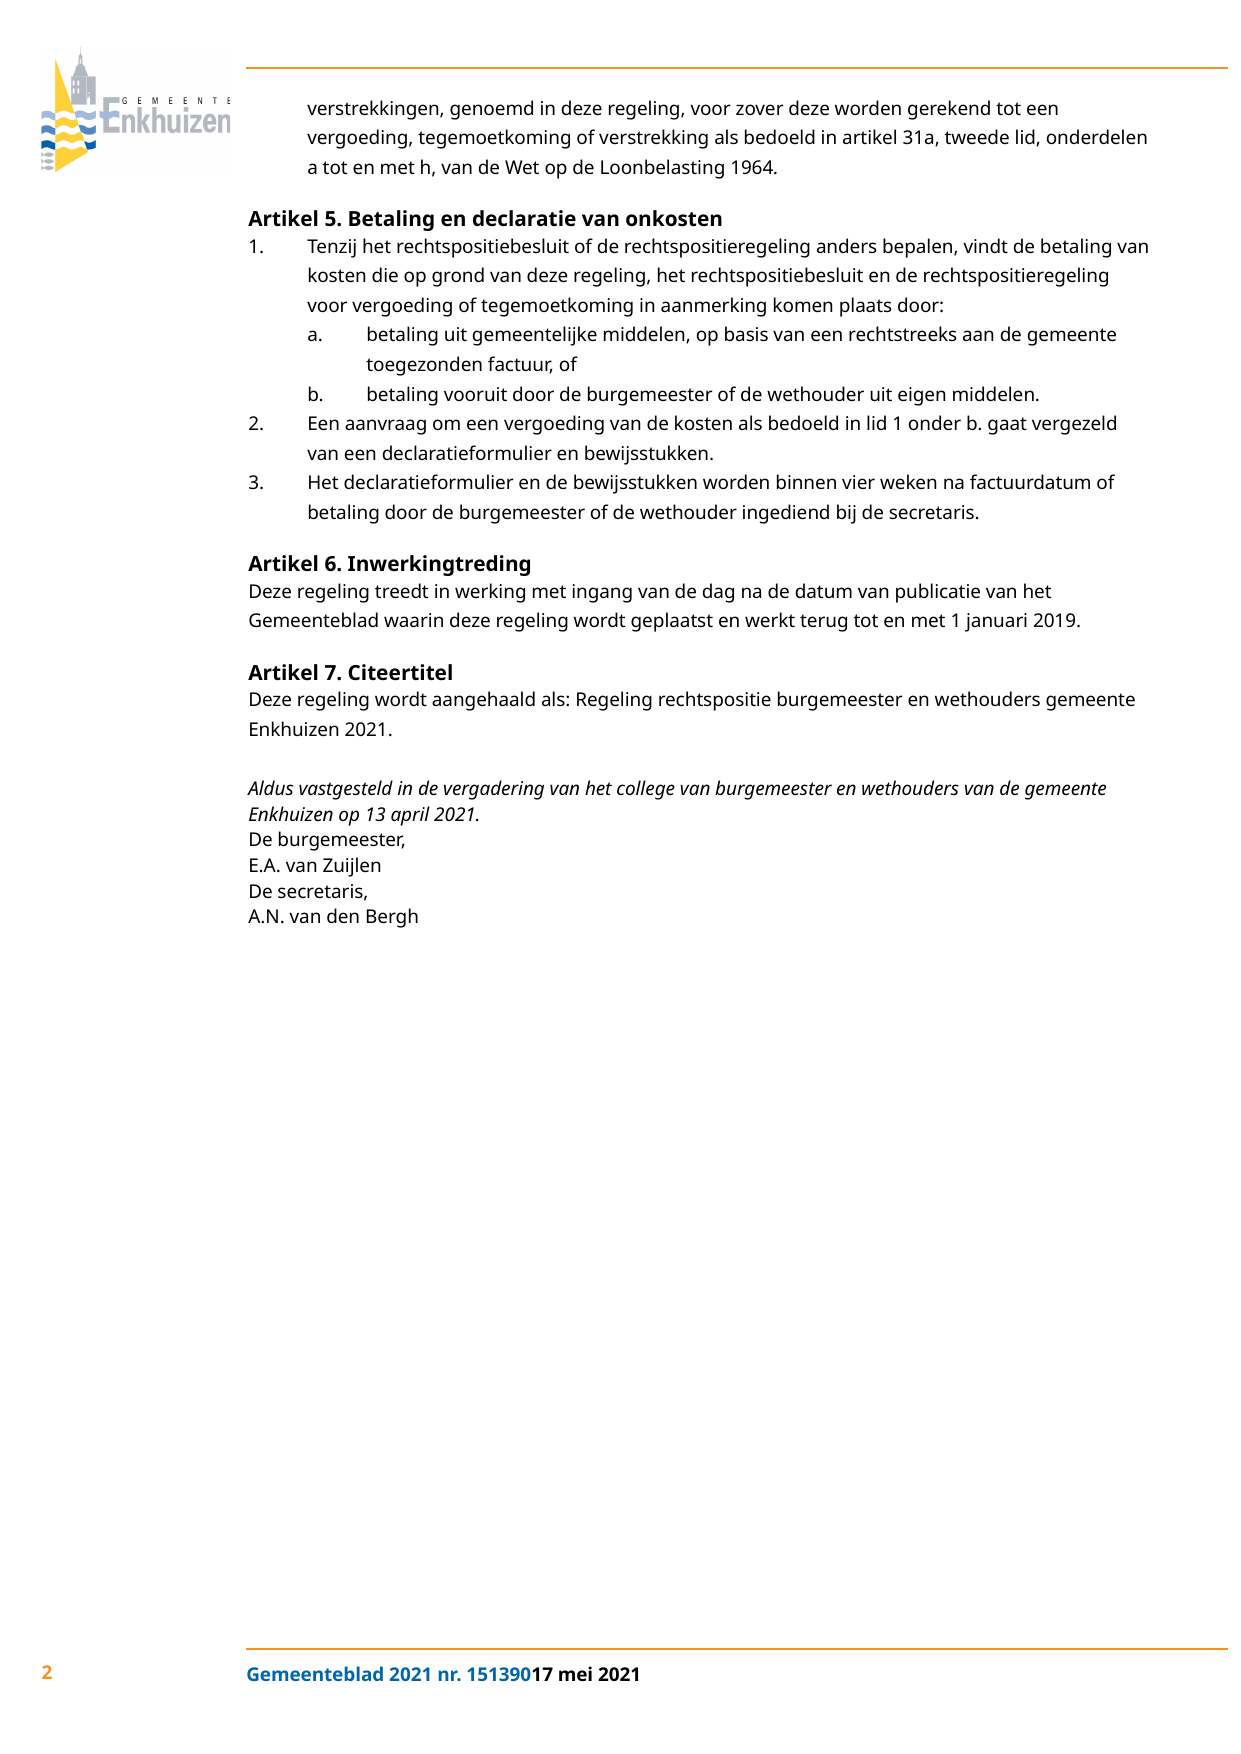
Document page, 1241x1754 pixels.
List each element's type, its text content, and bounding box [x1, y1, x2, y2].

text Artikel 6. Inwerkingtreding [248, 549, 1152, 578]
list Tenzij het rechtspositiebesluit of de rechtspositieregeling anders bepalen, vindt de betaling van kosten die op grond van deze regeling, het rechtspositiebesluit en de rechtspositieregeling voor vergoeding of tegemoetkoming in aanmerking komen plaats door: [248, 233, 1152, 318]
text Deze regeling treedt in werking met ingang van de dag na de datum van publicatie van het Gemeenteblad waarin deze regeling wordt geplaatst en werkt terug tot en met 1 januari 2019. [248, 578, 1152, 633]
list verstrekkingen, genoemd in deze regeling, voor zover deze worden gerekend tot een vergoeding, tegemoetkoming of verstrekking als bedoeld in artikel 31a, tweede lid, onderdelen a tot en met h, van de Wet op de Loonbelasting 1964. [248, 95, 1152, 180]
list betaling uit gemeentelijke middelen, op basis van een rechtstreeks aan de gemeente toegezonden factuur, of [307, 322, 1152, 377]
text Artikel 5. Betaling en declaratie van onkosten [248, 204, 1152, 233]
text De burgemeester, [248, 827, 1152, 852]
picture [41, 47, 231, 172]
list Het declaratieformulier en de bewijsstukken worden binnen vier weken na factuurdatum of betaling door de burgemeester of de wethouder ingediend bij de secretaris. [248, 469, 1152, 525]
text Aldus vastgesteld in de vergadering van het college van burgemeester en wethouders van de gemeente Enkhuizen op 13 april 2021. [248, 775, 1152, 827]
text Deze regeling wordt aangehaald als: Regeling rechtspositie burgemeester en wethouders gemeente Enkhuizen 2021. [248, 686, 1152, 742]
text E.A. van Zuijlen [248, 852, 1152, 878]
text Artikel 7. Citeertitel [248, 658, 1152, 686]
text De secretaris, [248, 878, 1152, 904]
list betaling vooruit door de burgemeester of de wethouder uit eigen middelen. [307, 381, 1152, 406]
text A.N. van den Bergh [248, 904, 1152, 929]
list Een aanvraag om een vergoeding van de kosten als bedoeld in lid 1 onder b. gaat vergezeld van een declaratieformulier en bewijsstukken. [248, 410, 1152, 466]
